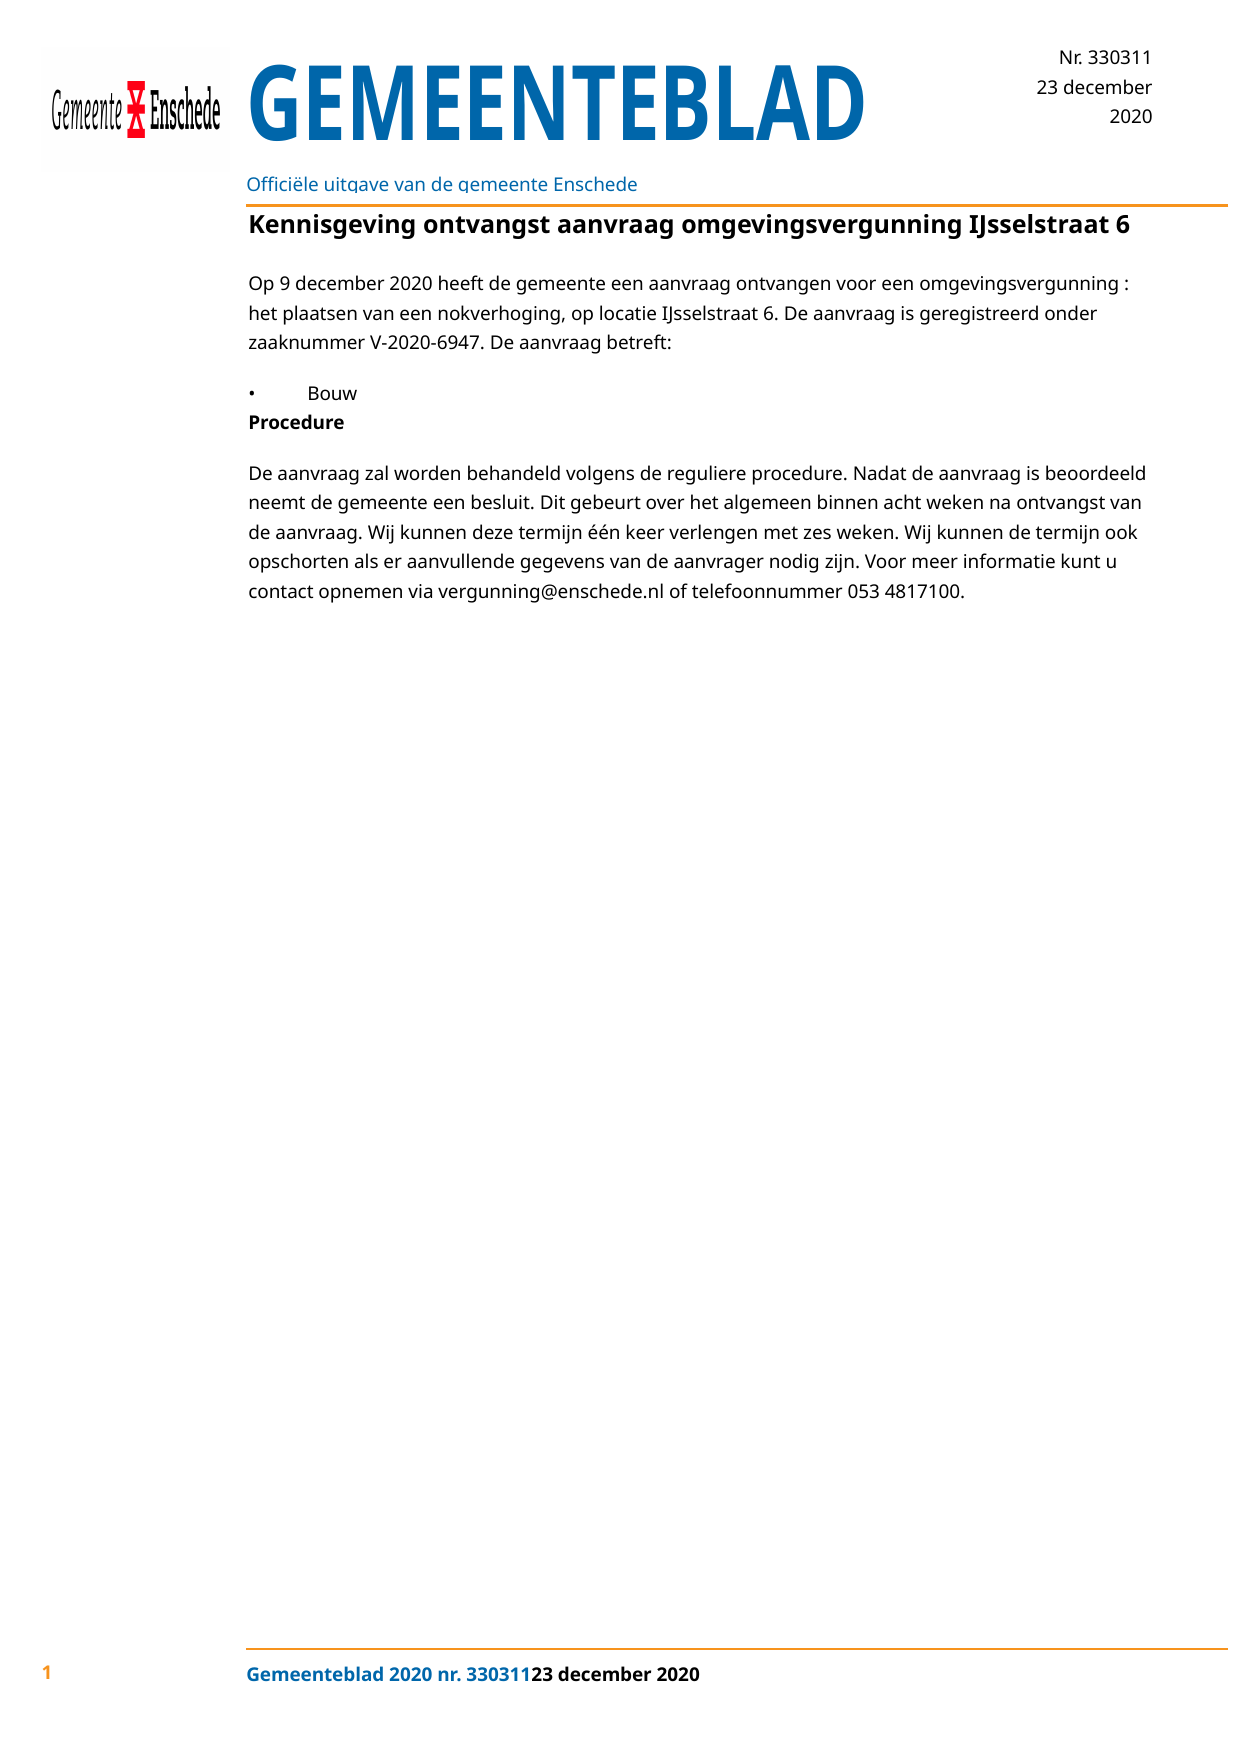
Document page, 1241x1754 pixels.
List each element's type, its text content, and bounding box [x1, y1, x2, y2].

list Bouw [248, 380, 1152, 406]
text Op 9 december 2020 heeft de gemeente een aanvraag ontvangen voor een omgevingsvergunning : het plaatsen van een nokverhoging, op locatie IJsselstraat 6. De aanvraag is geregistreerd onder zaaknummer V-2020-6947. De aanvraag betreft: [248, 270, 1152, 355]
text De aanvraag zal worden behandeld volgens de reguliere procedure. Nadat de aanvraag is beoordeeld neemt de gemeente een besluit. Dit gebeurt over het algemeen binnen acht weken na ontvangst van de aanvraag. Wij kunnen deze termijn één keer verlengen met zes weken. Wij kunnen de termijn ook opschorten als er aanvullende gegevens van de aanvrager nodig zijn. Voor meer informatie kunt u contact opnemen via vergunning@enschede.nl of telefoonnummer 053 4817100. [248, 460, 1152, 604]
picture [41, 47, 231, 172]
text Procedure [248, 409, 1152, 435]
text Kennisgeving ontvangst aanvraag omgevingsvergunning IJsselstraat 6 [248, 207, 1152, 241]
